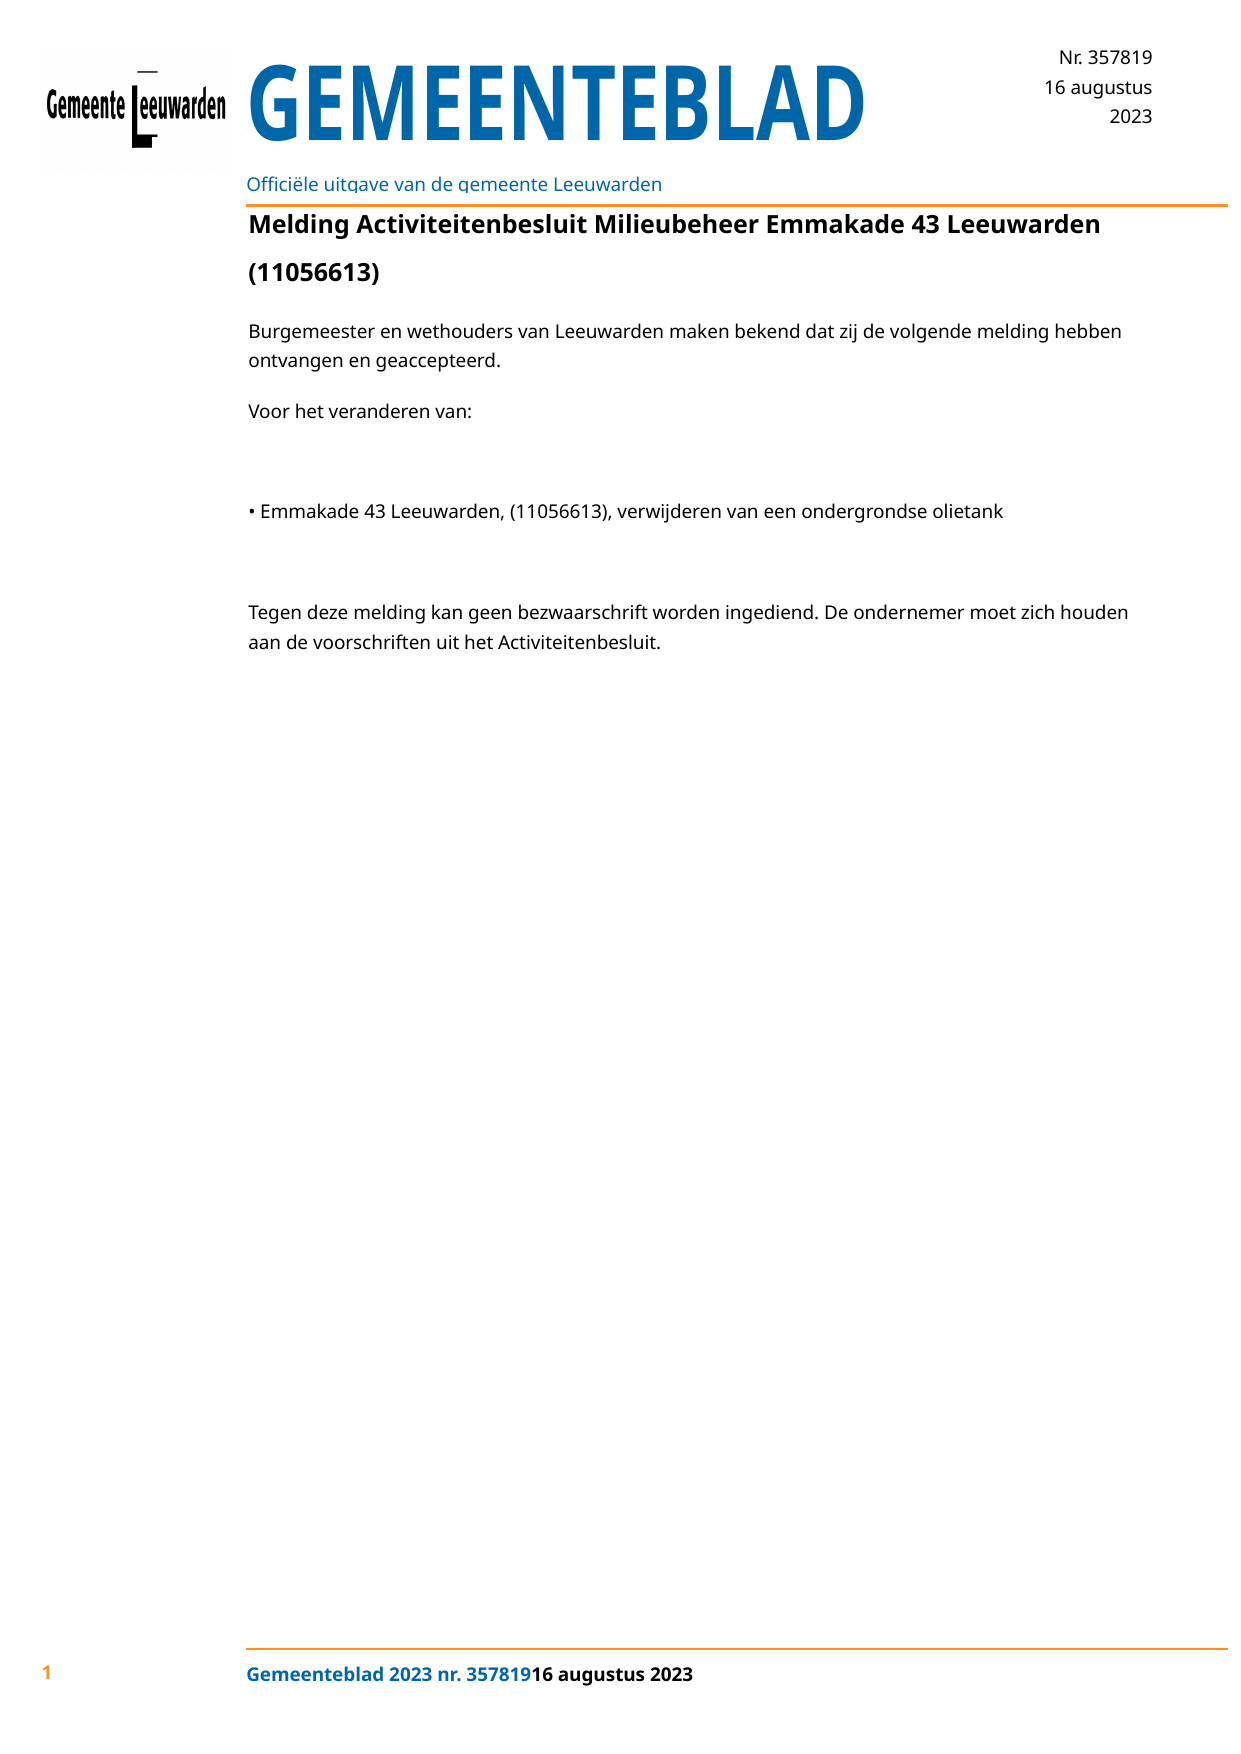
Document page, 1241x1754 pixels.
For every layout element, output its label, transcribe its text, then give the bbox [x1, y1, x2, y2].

picture [41, 47, 231, 172]
text Tegen deze melding kan geen bezwaarschrift worden ingediend. De ondernemer moet zich houden aan de voorschriften uit het Activiteitenbesluit. [248, 599, 1152, 655]
text Burgemeester en wethouders van Leeuwarden maken bekend dat zij de volgende melding hebben ontvangen en geaccepteerd. [248, 318, 1152, 373]
text Melding Activiteitenbesluit Milieubeheer Emmakade 43 Leeuwarden (11056613) [248, 207, 1152, 288]
text Voor het veranderen van: [248, 398, 1152, 424]
text • Emmakade 43 Leeuwarden, (11056613), verwijderen van een ondergrondse olietank [248, 499, 1152, 524]
